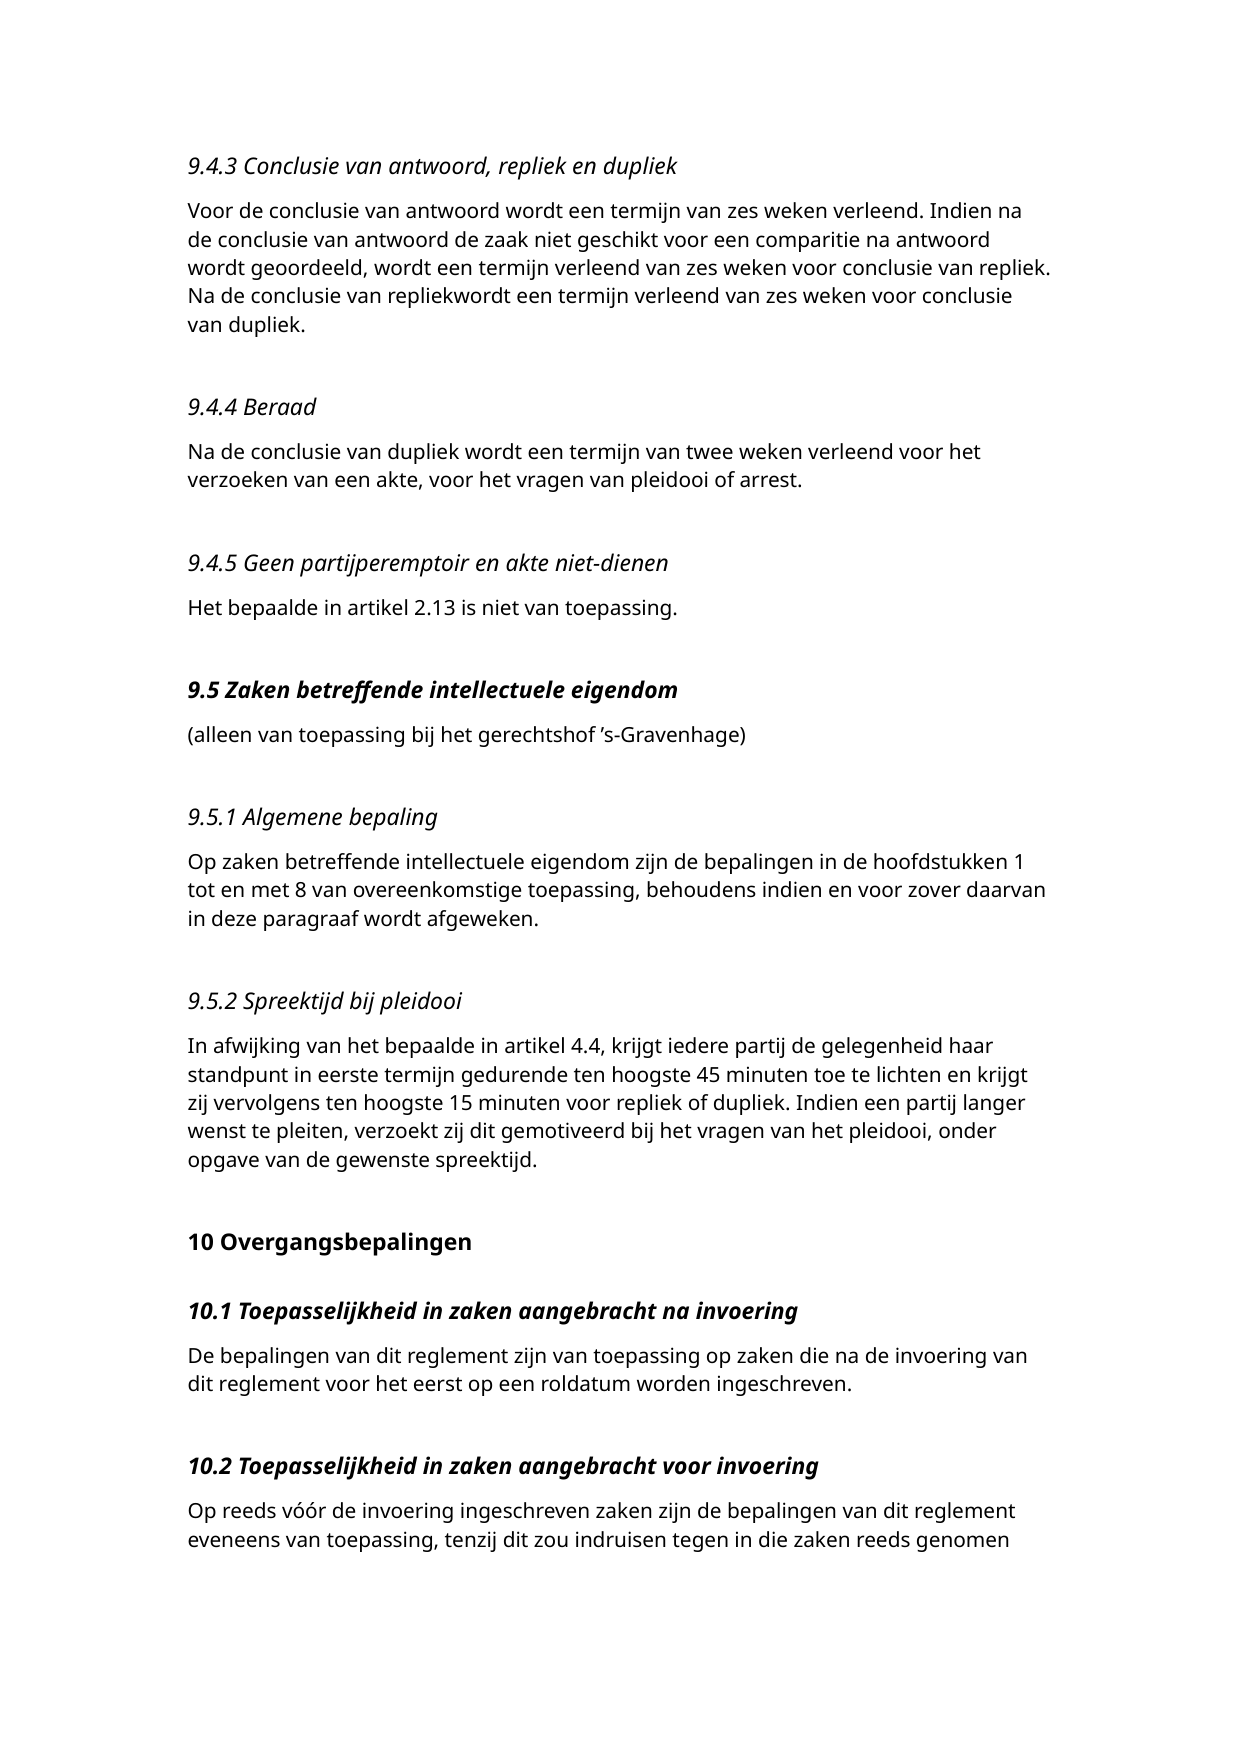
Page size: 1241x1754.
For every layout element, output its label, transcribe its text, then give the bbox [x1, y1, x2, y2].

text Na de conclusie van dupliek wordt een termijn van twee weken verleend voor het verzoeken van een akte, voor het vragen van pleidooi of arrest. [187, 437, 1053, 494]
text Op reeds vóór de invoering ingeschreven zaken zijn de bepalingen van dit reglement eveneens van toepassing, tenzij dit zou indruisen tegen in die zaken reeds genomen [187, 1497, 1053, 1553]
subtitle 9.5.2 Spreektijd bij pleidooi [187, 985, 1053, 1016]
subtitle 9.5 Zaken betreffende intellectuele eigendom [187, 674, 1053, 705]
text (alleen van toepassing bij het gerechtshof ’s-Gravenhage) [187, 720, 1053, 748]
subtitle 9.5.1 Algemene bepaling [187, 801, 1053, 832]
text Het bepaalde in artikel 2.13 is niet van toepassing. [187, 593, 1053, 621]
subtitle 9.4.3 Conclusie van antwoord, repliek en dupliek [187, 150, 1053, 181]
subtitle 9.4.4 Beraad [187, 391, 1053, 422]
text Op zaken betreffende intellectuele eigendom zijn de bepalingen in de hoofdstukken 1 tot en met 8 van overeenkomstige toepassing, behoudens indien en voor zover daarvan in deze paragraaf wordt afgeweken. [187, 847, 1053, 932]
subtitle 10.1 Toepasselijkheid in zaken aangebracht na invoering [187, 1295, 1053, 1326]
text De bepalingen van dit reglement zijn van toepassing op zaken die na de invoering van dit reglement voor het eerst op een roldatum worden ingeschreven. [187, 1341, 1053, 1398]
subtitle 10.2 Toepasselijkheid in zaken aangebracht voor invoering [187, 1450, 1053, 1482]
subtitle 10 Overgangsbepalingen [187, 1226, 1053, 1257]
subtitle 9.4.5 Geen partijperemptoir en akte niet-dienen [187, 547, 1053, 578]
text Voor de conclusie van antwoord wordt een termijn van zes weken verleend. Indien na de conclusie van antwoord de zaak niet geschikt voor een comparitie na antwoord wordt geoordeeld, wordt een termijn verleend van zes weken voor conclusie van repliek. Na de conclusie van repliekwordt een termijn verleend van zes weken voor conclusie van dupliek. [187, 196, 1053, 338]
text In afwijking van het bepaalde in artikel 4.4, krijgt iedere partij de gelegenheid haar standpunt in eerste termijn gedurende ten hoogste 45 minuten toe te lichten en krijgt zij vervolgens ten hoogste 15 minuten voor repliek of dupliek. Indien een partij langer wenst te pleiten, verzoekt zij dit gemotiveerd bij het vragen van het pleidooi, onder opgave van de gewenste spreektijd. [187, 1031, 1053, 1173]
